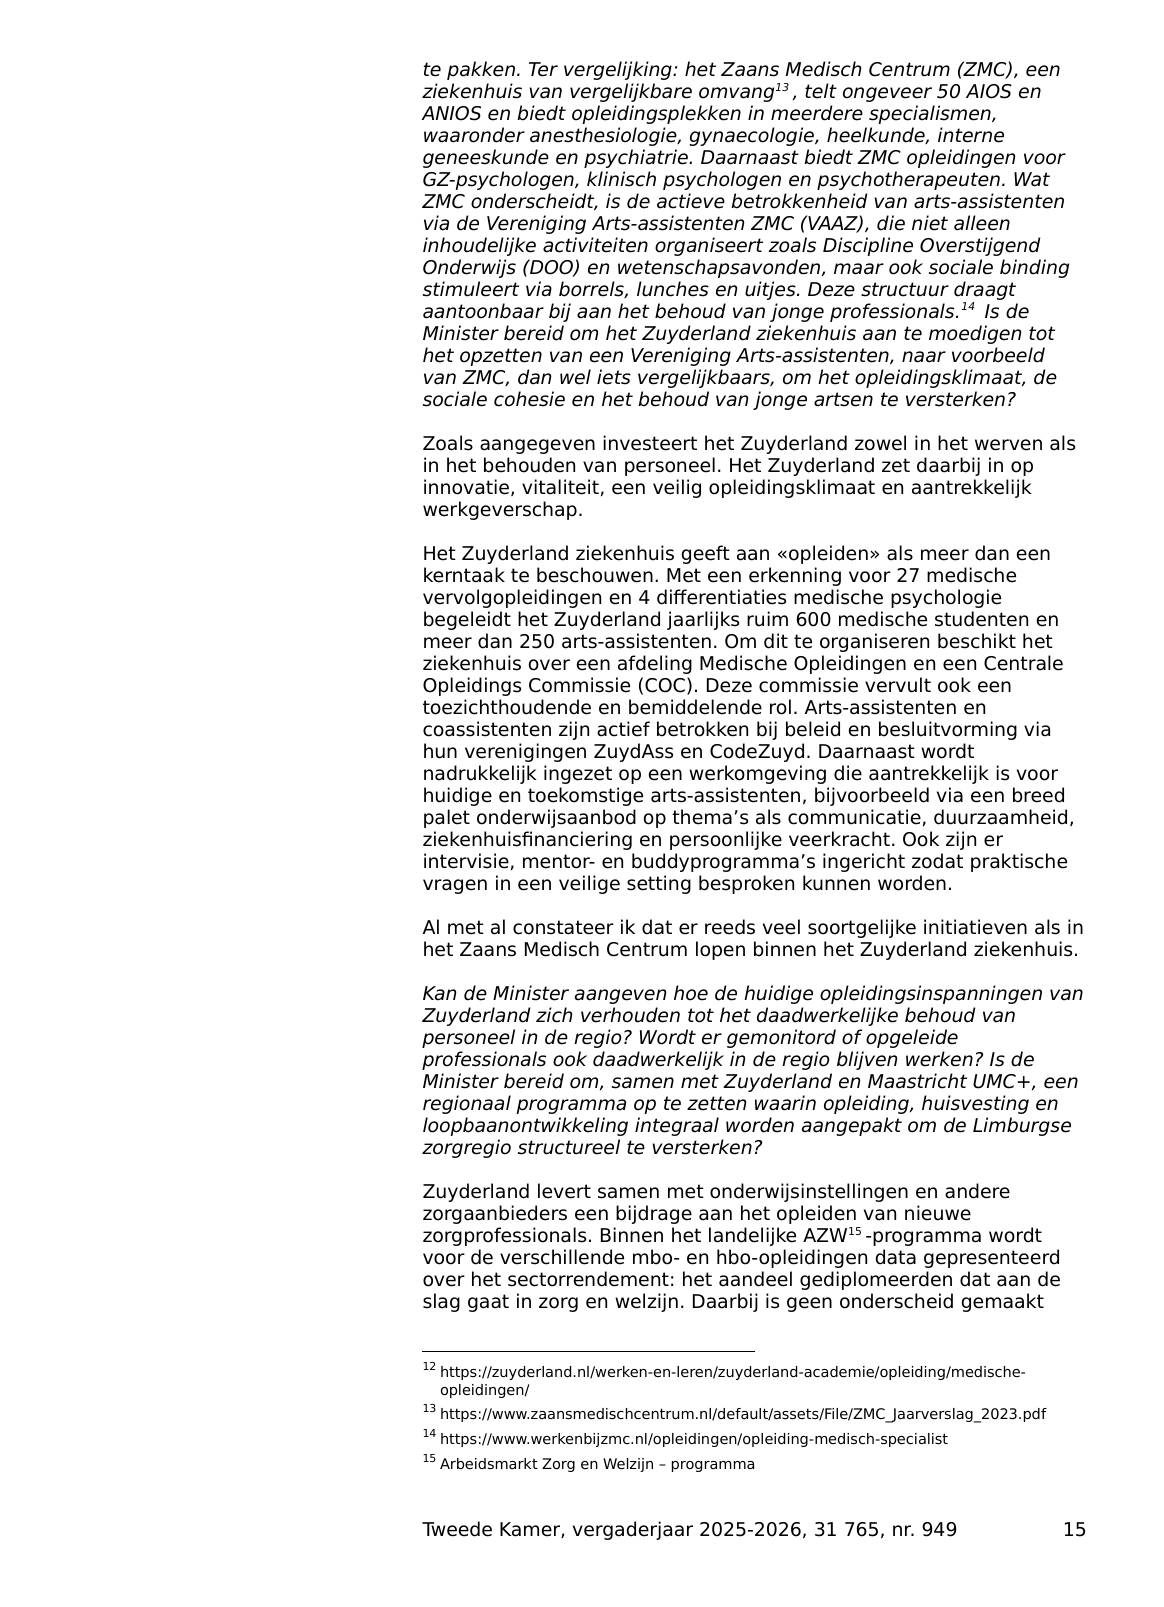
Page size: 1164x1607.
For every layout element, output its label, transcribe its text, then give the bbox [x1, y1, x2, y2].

text https://www.werkenbijzmc.nl/opleidingen/opleiding-medisch-specialist [422, 1427, 1087, 1449]
text https://zuyderland.nl/werken-en-leren/zuyderland-academie/opleiding/medische-opleidingen/ [422, 1360, 1087, 1399]
text Kan de Minister aangeven hoe de huidige opleidingsinspanningen van Zuyderland zich verhouden tot het daadwerkelijke behoud van personeel in de regio? Wordt er gemonitord of opgeleide professionals ook daadwerkelijk in de regio blijven werken? Is de Minister bereid om, samen met Zuyderland en Maastricht UMC+, een regionaal programma op te zetten waarin opleiding, huisvesting en loopbaanontwikkeling integraal worden aangepakt om de Limburgse zorgregio structureel te versterken? [422, 983, 1087, 1159]
text https://www.zaansmedischcentrum.nl/default/assets/File/ZMC_Jaarverslag_2023.pdf [422, 1402, 1087, 1424]
text Zoals aangegeven investeert het Zuyderland zowel in het werven als in het behouden van personeel. Het Zuyderland zet daarbij in op innovatie, vitaliteit, een veilig opleidingsklimaat en aantrekkelijk werkgeverschap. [422, 433, 1087, 521]
text Al met al constateer ik dat er reeds veel soortgelijke initiatieven als in het Zaans Medisch Centrum lopen binnen het Zuyderland ziekenhuis. [422, 917, 1087, 961]
text Arbeidsmarkt Zorg en Welzijn – programma [422, 1452, 1087, 1474]
text Het Zuyderland ziekenhuis geeft aan «opleiden» als meer dan een kerntaak te beschouwen. Met een erkenning voor 27 medische vervolgopleidingen en 4 differentiaties medische psychologie begeleidt het Zuyderland jaarlijks ruim 600 medische studenten en meer dan 250 arts-assistenten. Om dit te organiseren beschikt het ziekenhuis over een afdeling Medische Opleidingen en een Centrale Opleidings Commissie (COC). Deze commissie vervult ook een toezichthoudende en bemiddelende rol. Arts-assistenten en coassistenten zijn actief betrokken bij beleid en besluitvorming via hun verenigingen ZuydAss en CodeZuyd. Daarnaast wordt nadrukkelijk ingezet op een werkomgeving die aantrekkelijk is voor huidige en toekomstige arts-assistenten, bijvoorbeeld via een breed palet onderwijsaanbod op thema’s als communicatie, duurzaamheid, ziekenhuisfinanciering en persoonlijke veerkracht. Ook zijn er intervisie, mentor- en buddyprogramma’s ingericht zodat praktische vragen in een veilige setting besproken kunnen worden. [422, 543, 1087, 895]
text Zuyderland levert samen met onderwijsinstellingen en andere zorgaanbieders een bijdrage aan het opleiden van nieuwe zorgprofessionals. Binnen het landelijke AZW-programma wordt voor de verschillende mbo- en hbo-opleidingen data gepresenteerd over het sectorrendement: het aandeel gediplomeerden dat aan de slag gaat in zorg en welzijn. Daarbij is geen onderscheid gemaakt [422, 1181, 1087, 1313]
text te pakken. Ter vergelijking: het Zaans Medisch Centrum (ZMC), een ziekenhuis van vergelijkbare omvang, telt ongeveer 50 AIOS en ANIOS en biedt opleidingsplekken in meerdere specialismen, waaronder anesthesiologie, gynaecologie, heelkunde, interne geneeskunde en psychiatrie. Daarnaast biedt ZMC opleidingen voor GZ-psychologen, klinisch psychologen en psychotherapeuten. Wat ZMC onderscheidt, is de actieve betrokkenheid van arts-assistenten via de Vereniging Arts-assistenten ZMC (VAAZ), die niet alleen inhoudelijke activiteiten organiseert zoals Discipline Overstijgend Onderwijs (DOO) en wetenschapsavonden, maar ook sociale binding stimuleert via borrels, lunches en uitjes. Deze structuur draagt aantoonbaar bij aan het behoud van jonge professionals. Is de Minister bereid om het Zuyderland ziekenhuis aan te moedigen tot het opzetten van een Vereniging Arts-assistenten, naar voorbeeld van ZMC, dan wel iets vergelijkbaars, om het opleidingsklimaat, de sociale cohesie en het behoud van jonge artsen te versterken? [422, 59, 1087, 411]
